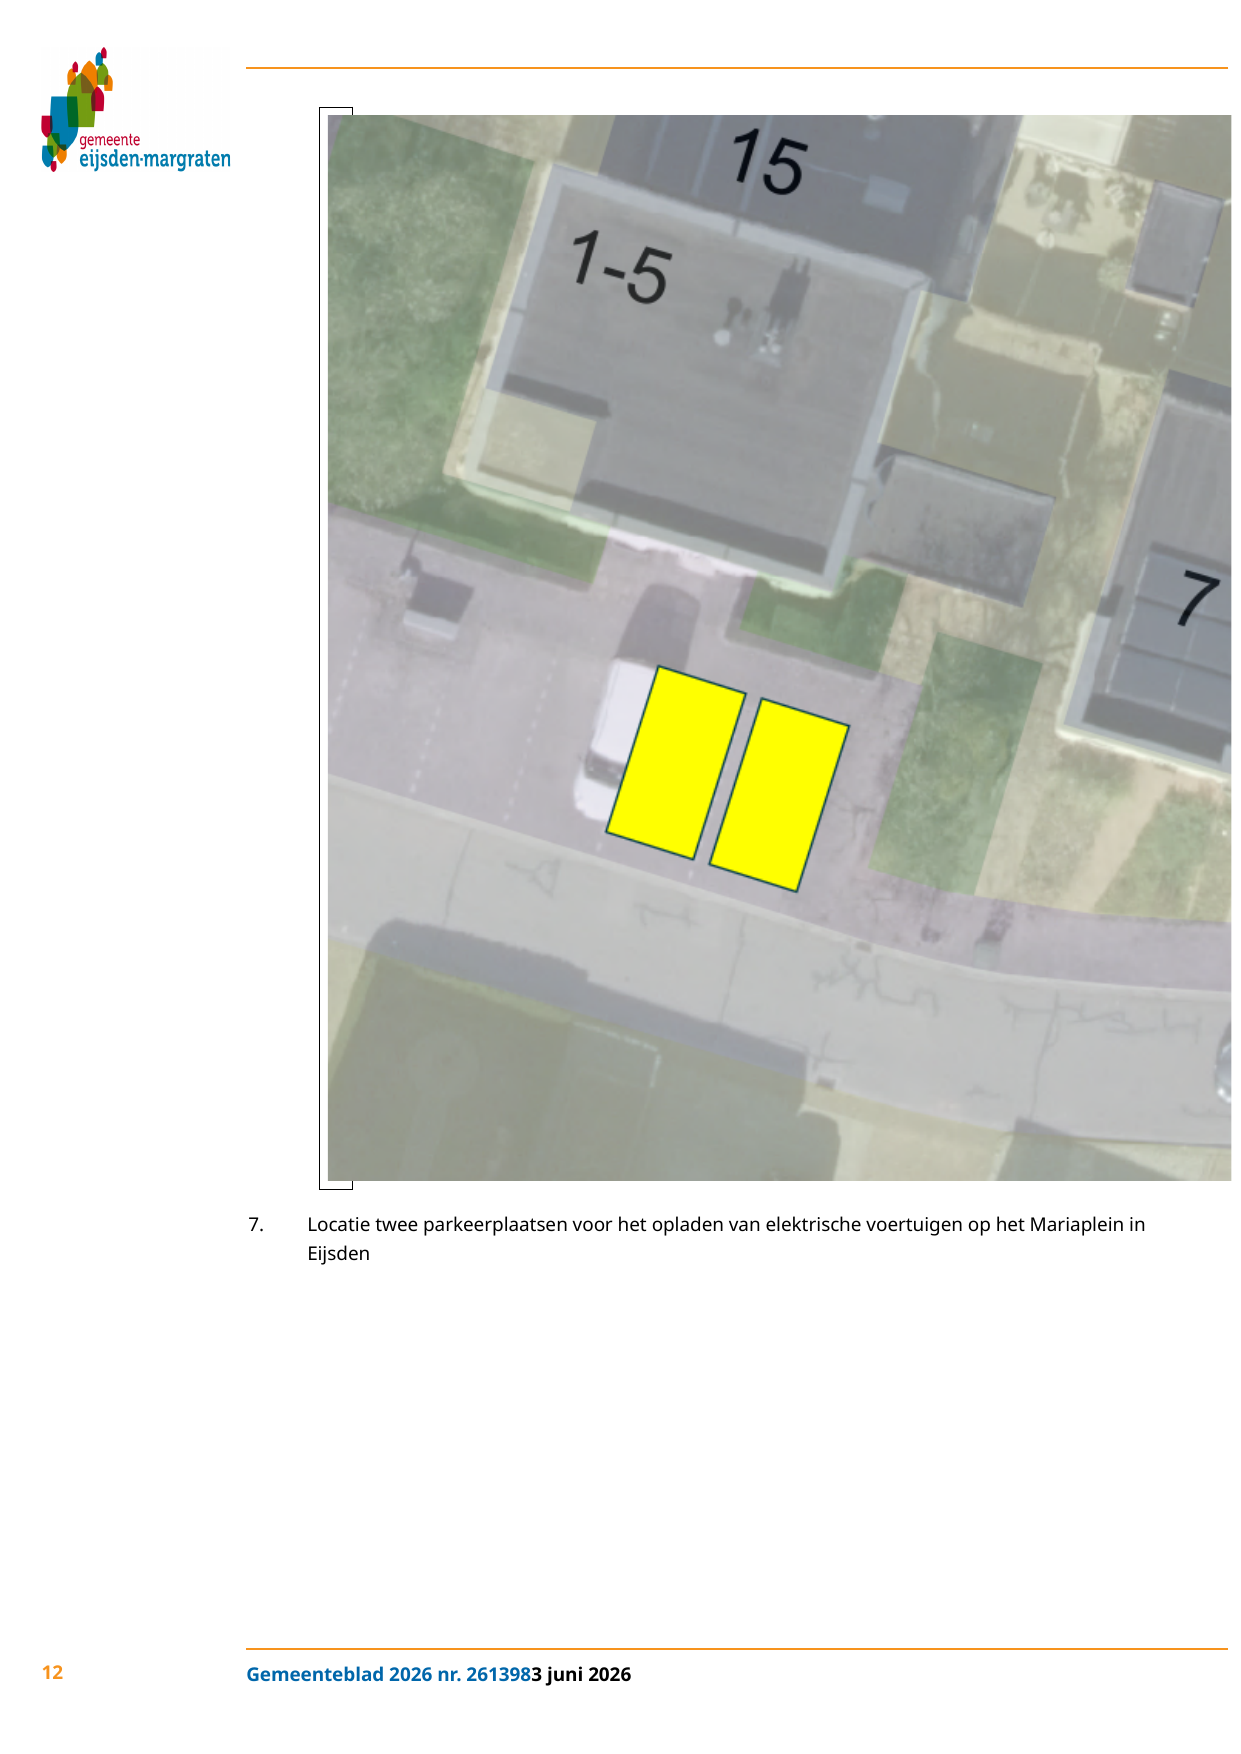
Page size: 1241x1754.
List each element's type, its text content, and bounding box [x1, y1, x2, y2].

picture [41, 47, 231, 172]
picture [327, 115, 1232, 1181]
list Locatie twee parkeerplaatsen voor het opladen van elektrische voertuigen op het Mariaplein in Eijsden [248, 1211, 1152, 1266]
